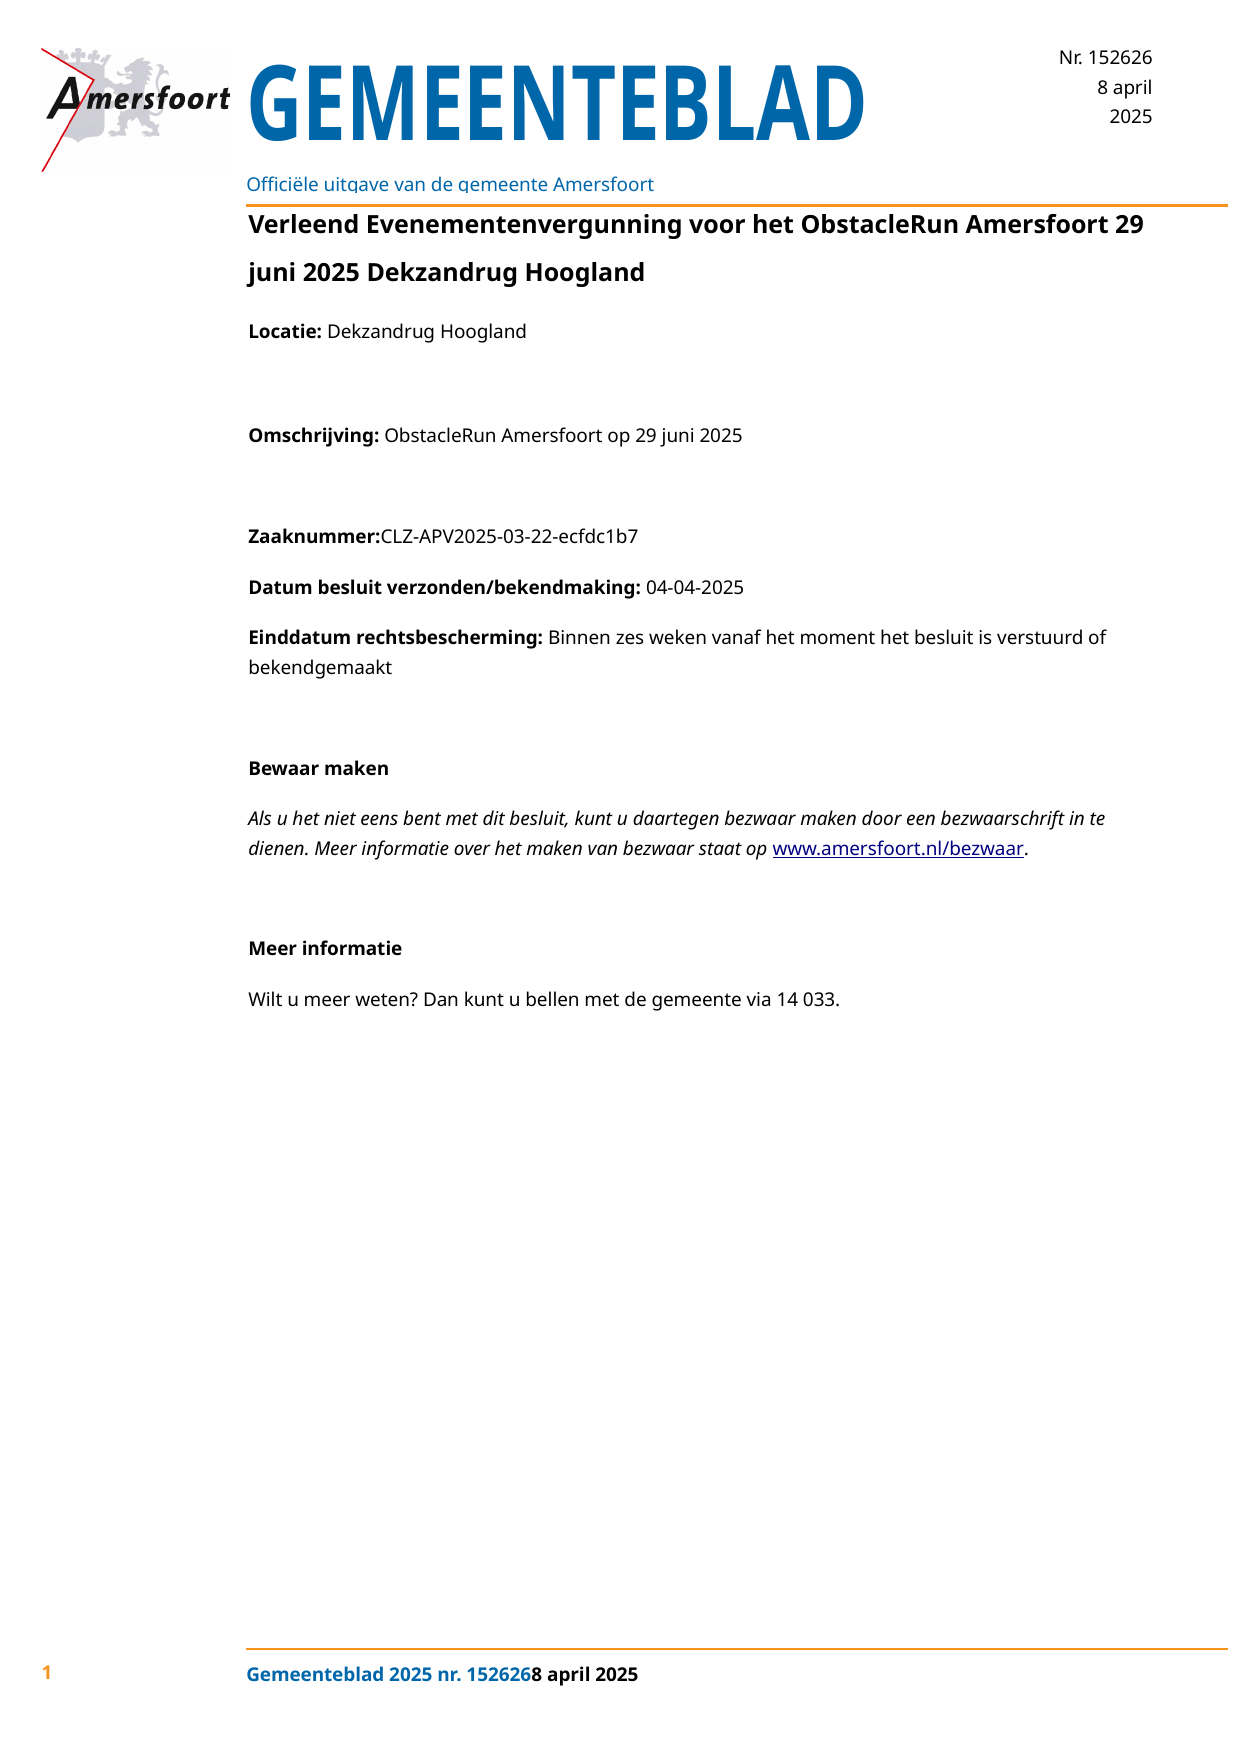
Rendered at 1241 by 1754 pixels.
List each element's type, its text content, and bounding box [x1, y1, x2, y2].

text Wilt u meer weten? Dan kunt u bellen met de gemeente via 14 033. [248, 986, 1152, 1012]
text Als u het niet eens bent met dit besluit, kunt u daartegen bezwaar maken door een bezwaarschrift in te dienen. Meer informatie over het maken van bezwaar staat op www.amersfoort.nl/bezwaar. [248, 805, 1152, 861]
text Bewaar maken [248, 755, 1152, 781]
text Zaaknummer:CLZ-APV2025-03-22-ecfdc1b7 [248, 523, 1152, 549]
text Datum besluit verzonden/bekendmaking: 04-04-2025 [248, 574, 1152, 600]
text Einddatum rechtsbescherming: Binnen zes weken vanaf het moment het besluit is verstuurd of bekendgemaakt [248, 624, 1152, 680]
text Verleend Evenementenvergunning voor het ObstacleRun Amersfoort 29 juni 2025 Dekzandrug Hoogland [248, 207, 1152, 288]
picture [41, 47, 231, 172]
text ﻿Omschrijving: ObstacleRun Amersfoort op 29 juni 2025 [248, 419, 1152, 448]
text Meer informatie [248, 936, 1152, 961]
text Locatie: Dekzandrug Hoogland [248, 318, 1152, 344]
